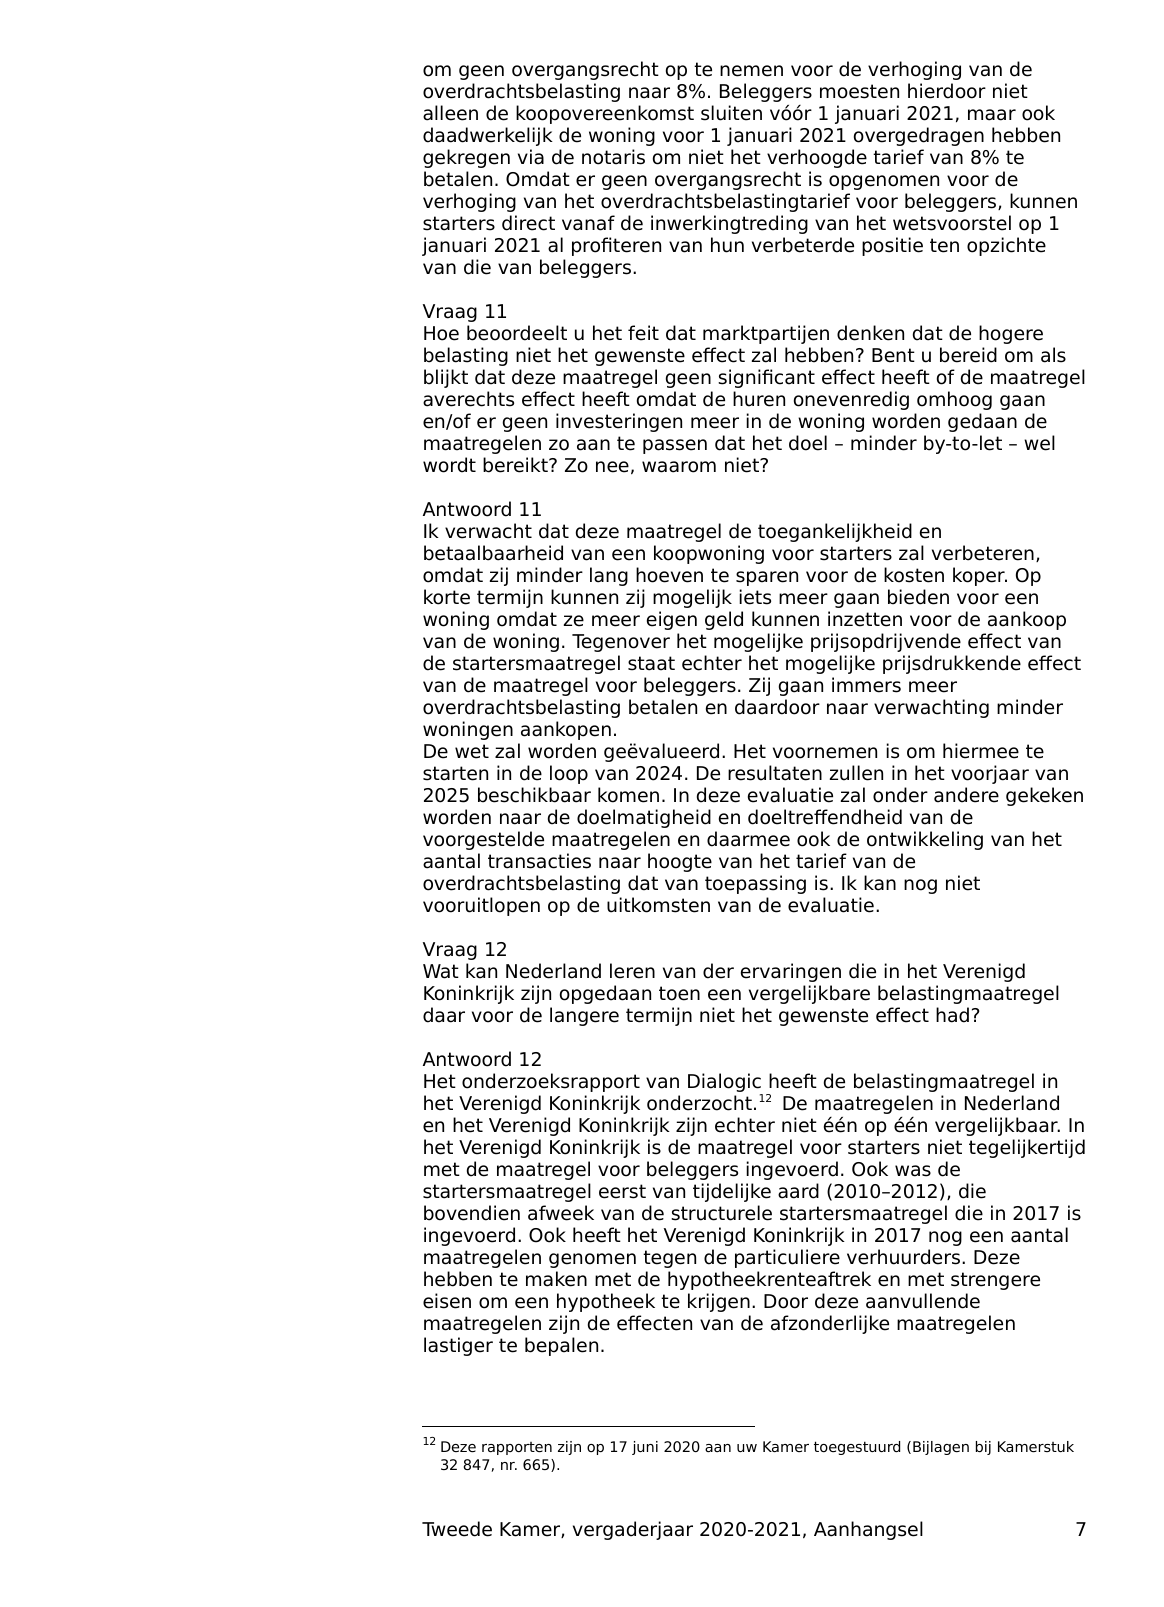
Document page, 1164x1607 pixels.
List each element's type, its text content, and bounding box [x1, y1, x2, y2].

text Ik verwacht dat deze maatregel de toegankelijkheid en betaalbaarheid van een koopwoning voor starters zal verbeteren, omdat zij minder lang hoeven te sparen voor de kosten koper. Op korte termijn kunnen zij mogelijk iets meer gaan bieden voor een woning omdat ze meer eigen geld kunnen inzetten voor de aankoop van de woning. Tegenover het mogelijke prijsopdrijvende effect van de startersmaatregel staat echter het mogelijke prijsdrukkende effect van de maatregel voor beleggers. Zij gaan immers meer overdrachtsbelasting betalen en daardoor naar verwachting minder woningen aankopen. [422, 521, 1087, 741]
text De wet zal worden geëvalueerd. Het voornemen is om hiermee te starten in de loop van 2024. De resultaten zullen in het voorjaar van 2025 beschikbaar komen. In deze evaluatie zal onder andere gekeken worden naar de doelmatigheid en doeltreffendheid van de voorgestelde maatregelen en daarmee ook de ontwikkeling van het aantal transacties naar hoogte van het tarief van de overdrachtsbelasting dat van toepassing is. Ik kan nog niet vooruitlopen op de uitkomsten van de evaluatie. [422, 741, 1087, 917]
text Wat kan Nederland leren van der ervaringen die in het Verenigd Koninkrijk zijn opgedaan toen een vergelijkbare belastingmaatregel daar voor de langere termijn niet het gewenste effect had? [422, 961, 1087, 1027]
text Vraag 12 [422, 939, 1087, 961]
text Antwoord 11 [422, 499, 1087, 521]
text Vraag 11 [422, 301, 1087, 323]
text Antwoord 12 [422, 1049, 1087, 1071]
text Deze rapporten zijn op 17 juni 2020 aan uw Kamer toegestuurd (Bijlagen bij Kamerstuk 32 847, nr. 665). [422, 1435, 1087, 1474]
text Hoe beoordeelt u het feit dat marktpartijen denken dat de hogere belasting niet het gewenste effect zal hebben? Bent u bereid om als blijkt dat deze maatregel geen significant effect heeft of de maatregel averechts effect heeft omdat de huren onevenredig omhoog gaan en/of er geen investeringen meer in de woning worden gedaan de maatregelen zo aan te passen dat het doel – minder by-to-let – wel wordt bereikt? Zo nee, waarom niet? [422, 323, 1087, 477]
text om geen overgangsrecht op te nemen voor de verhoging van de overdrachtsbelasting naar 8%. Beleggers moesten hierdoor niet alleen de koopovereenkomst sluiten vóór 1 januari 2021, maar ook daadwerkelijk de woning voor 1 januari 2021 overgedragen hebben gekregen via de notaris om niet het verhoogde tarief van 8% te betalen. Omdat er geen overgangsrecht is opgenomen voor de verhoging van het overdrachtsbelastingtarief voor beleggers, kunnen starters direct vanaf de inwerkingtreding van het wetsvoorstel op 1 januari 2021 al profiteren van hun verbeterde positie ten opzichte van die van beleggers. [422, 59, 1087, 279]
text Het onderzoeksrapport van Dialogic heeft de belastingmaatregel in het Verenigd Koninkrijk onderzocht. De maatregelen in Nederland en het Verenigd Koninkrijk zijn echter niet één op één vergelijkbaar. In het Verenigd Koninkrijk is de maatregel voor starters niet tegelijkertijd met de maatregel voor beleggers ingevoerd. Ook was de startersmaatregel eerst van tijdelijke aard (2010–2012), die bovendien afweek van de structurele startersmaatregel die in 2017 is ingevoerd. Ook heeft het Verenigd Koninkrijk in 2017 nog een aantal maatregelen genomen tegen de particuliere verhuurders. Deze hebben te maken met de hypotheekrenteaftrek en met strengere eisen om een hypotheek te krijgen. Door deze aanvullende maatregelen zijn de effecten van de afzonderlijke maatregelen lastiger te bepalen. [422, 1071, 1087, 1357]
